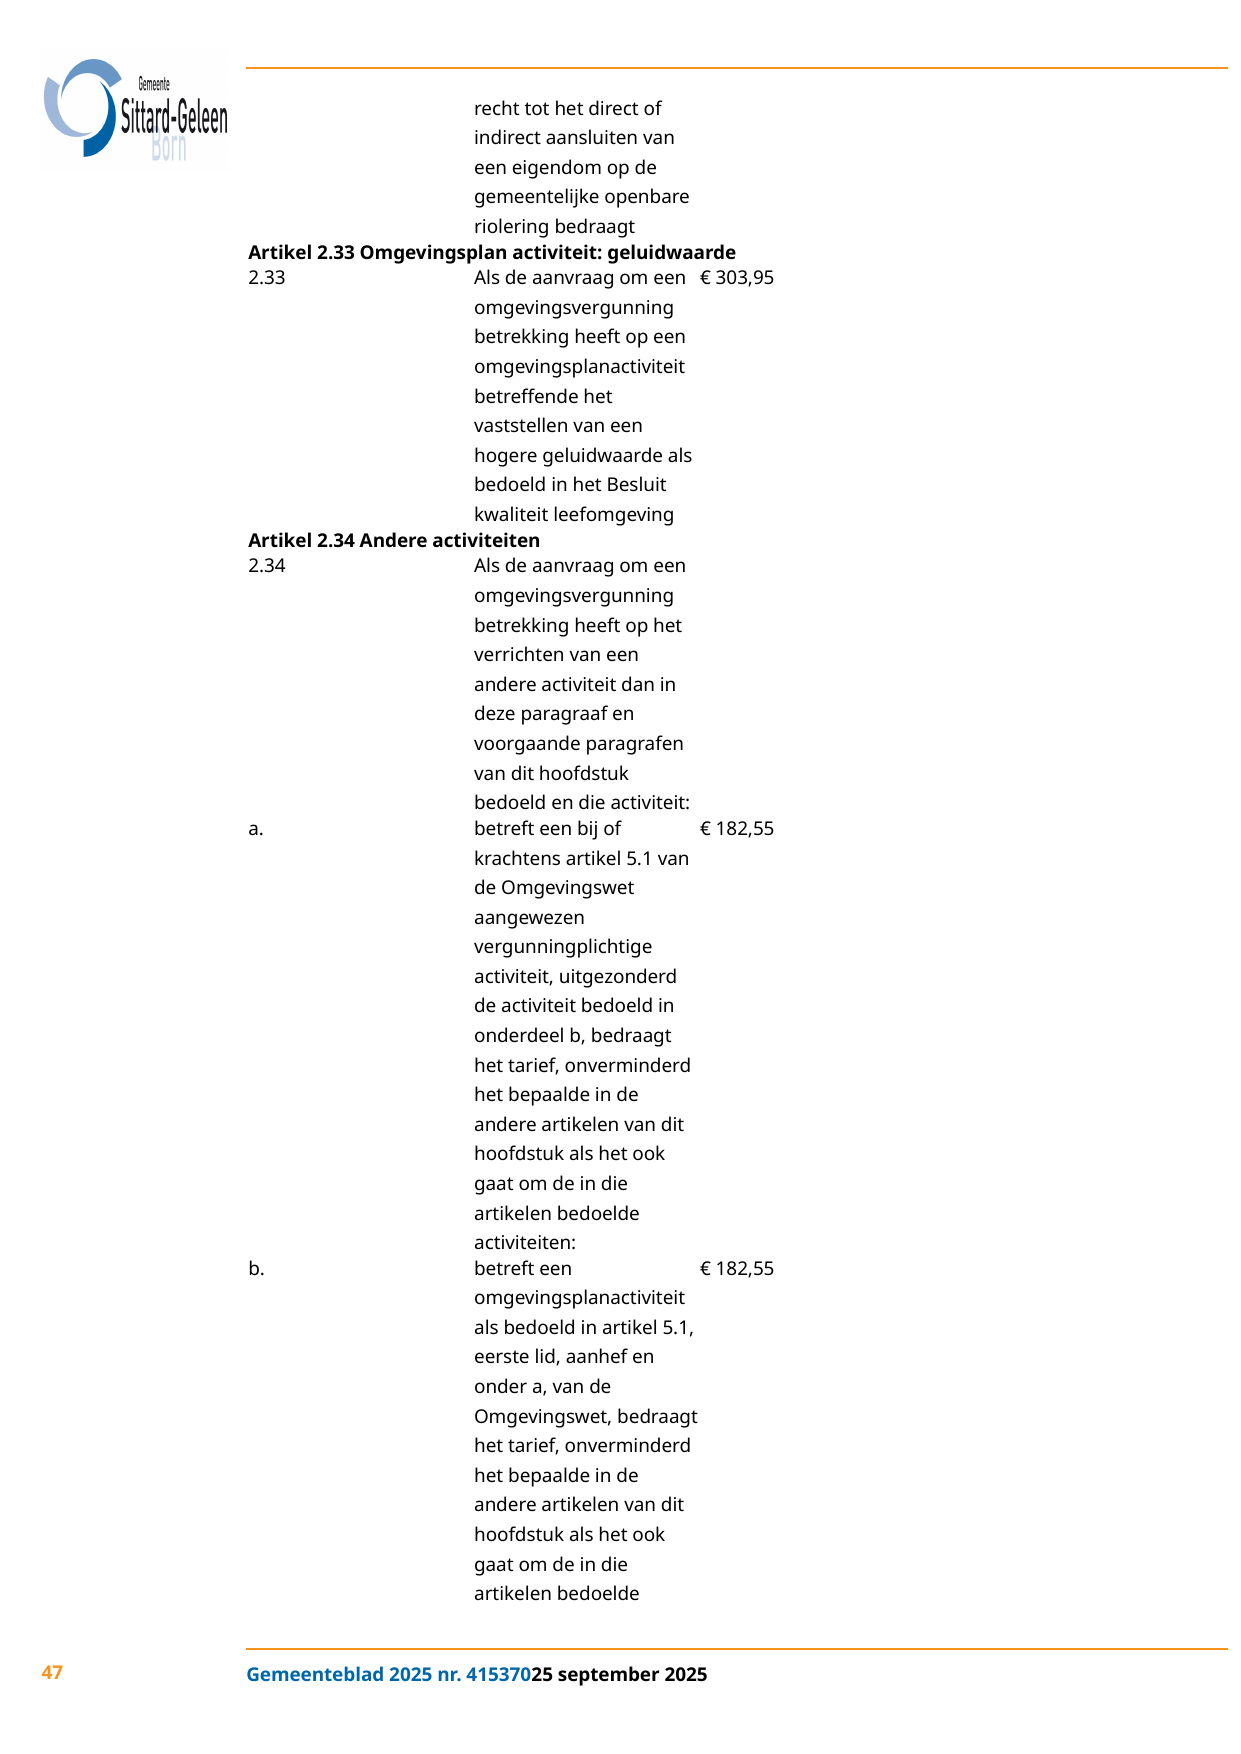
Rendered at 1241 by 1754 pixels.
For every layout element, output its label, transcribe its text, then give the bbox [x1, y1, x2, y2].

table_cell [700, 95, 926, 239]
picture [41, 47, 231, 172]
table_cell [926, 815, 1152, 1255]
table_cell € 182,55 [700, 815, 926, 1255]
table_cell Als de aanvraag om een omgevingsvergunning betrekking heeft op een omgevingsplanactiviteit betreffende het vaststellen van een hogere geluidwaarde als bedoeld in het Besluit kwaliteit leefomgeving [474, 265, 700, 527]
table_cell Als de aanvraag om een omgevingsvergunning betrekking heeft op het verrichten van een andere activiteit dan in deze paragraaf en voorgaande paragrafen van dit hoofdstuk bedoeld en die activiteit: [474, 553, 700, 815]
table_cell € 303,95 [700, 265, 926, 527]
table_cell [926, 265, 1152, 527]
table_cell [700, 553, 926, 815]
table_cell a. [248, 815, 474, 1255]
table_cell € 182,55 [700, 1255, 926, 1606]
table_cell Artikel 2.33 Omgevingsplan activiteit: geluidwaarde [248, 239, 926, 264]
table_cell 2.33 [248, 265, 474, 527]
table_cell betreft een bij of krachtens artikel 5.1 van de Omgevingswet aangewezen vergunningplichtige activiteit, uitgezonderd de activiteit bedoeld in onderdeel b, bedraagt het tarief, onverminderd het bepaalde in de andere artikelen van dit hoofdstuk als het ook gaat om de in die artikelen bedoelde activiteiten: [474, 815, 700, 1255]
table_cell [926, 95, 1152, 239]
table_cell b. [248, 1255, 474, 1606]
table_cell [926, 527, 1152, 553]
table_cell [248, 95, 474, 239]
table_cell betreft een omgevingsplanactiviteit als bedoeld in artikel 5.1, eerste lid, aanhef en onder a, van de Omgevingswet, bedraagt het tarief, onverminderd het bepaalde in de andere artikelen van dit hoofdstuk als het ook gaat om de in die artikelen bedoelde [474, 1255, 700, 1606]
table_cell Artikel 2.34 Andere activiteiten [248, 527, 926, 553]
table_cell recht tot het direct of indirect aansluiten van een eigendom op de gemeentelijke openbare riolering bedraagt [474, 95, 700, 239]
table_cell [926, 1255, 1152, 1606]
table_cell 2.34 [248, 553, 474, 815]
table_cell [926, 239, 1152, 264]
table_cell [926, 553, 1152, 815]
